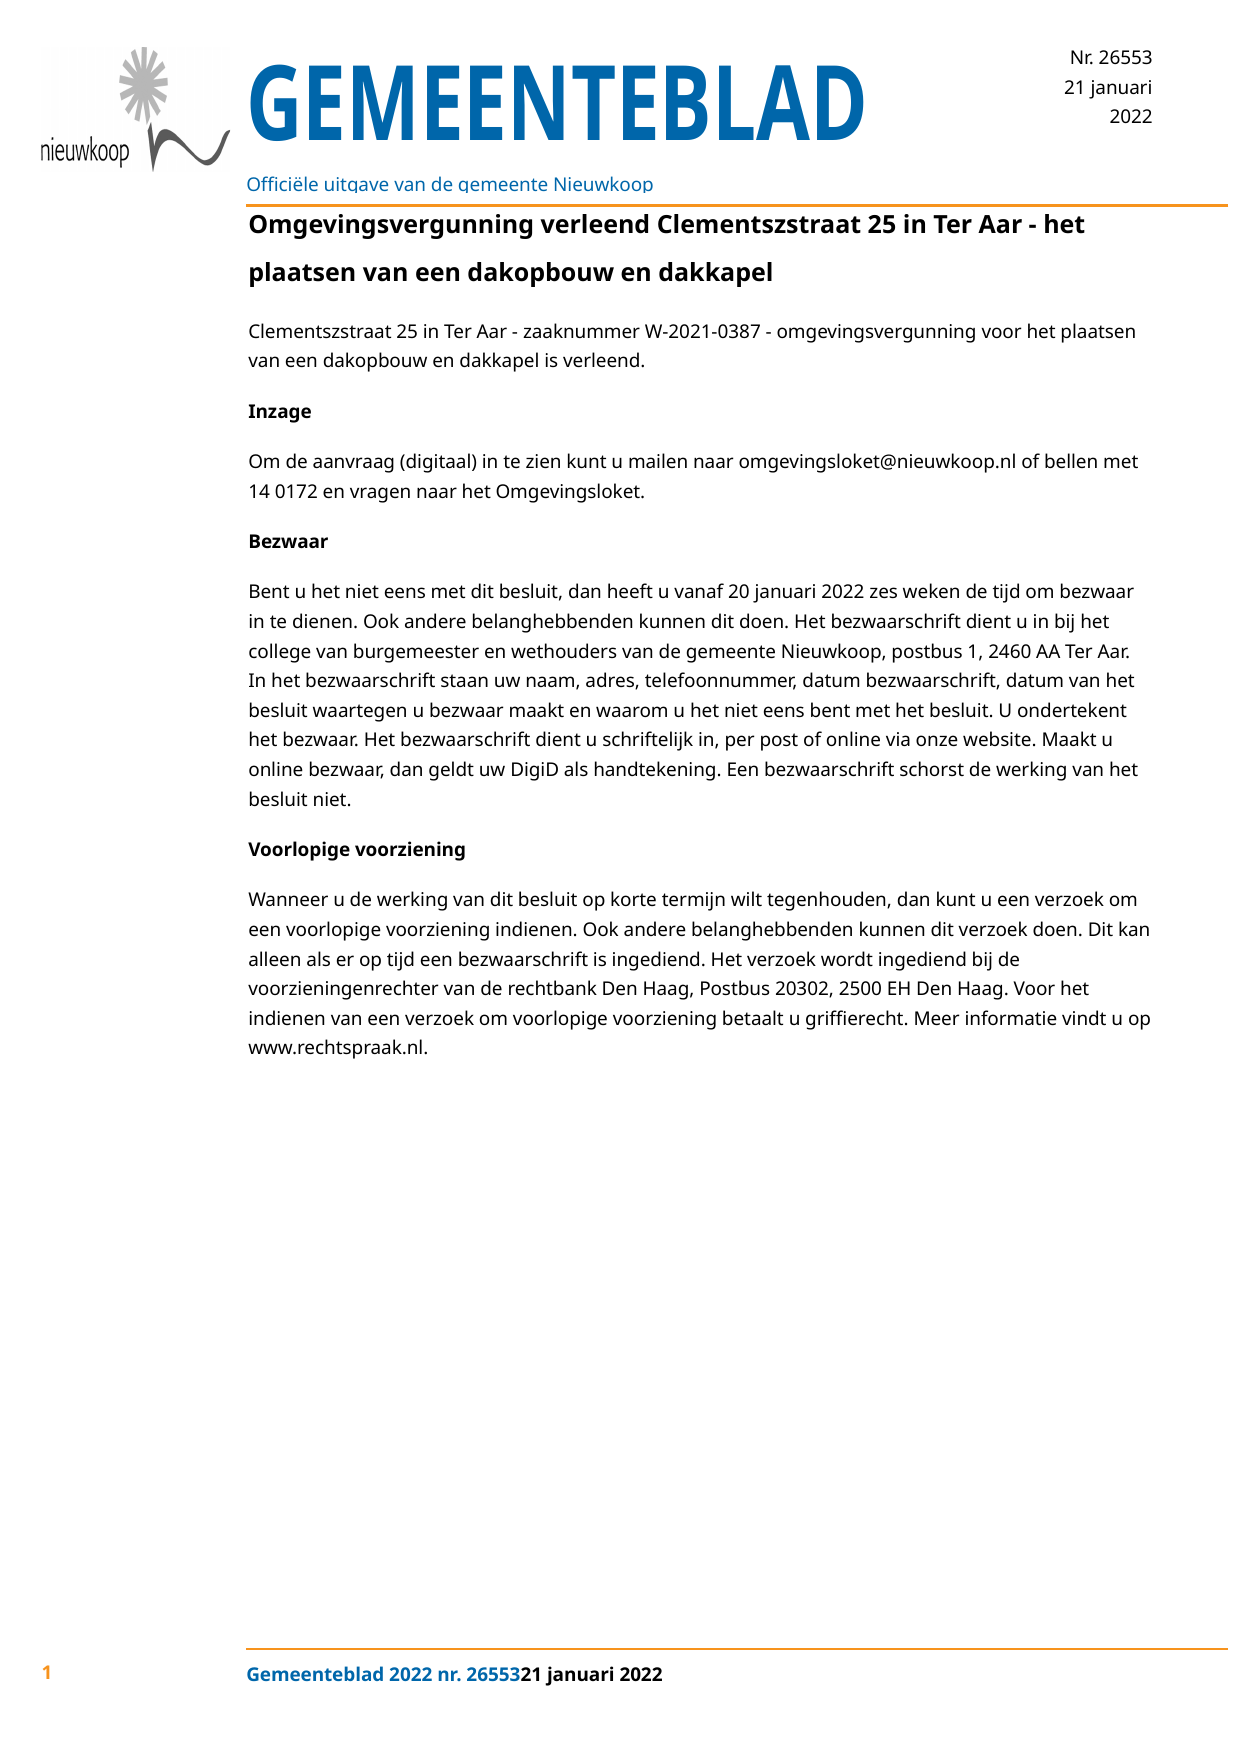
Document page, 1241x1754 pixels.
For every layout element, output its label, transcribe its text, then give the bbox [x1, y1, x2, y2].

text Omgevingsvergunning verleend Clementszstraat 25 in Ter Aar - het plaatsen van een dakopbouw en dakkapel [248, 207, 1152, 288]
text Clementszstraat 25 in Ter Aar - zaaknummer W-2021-0387 - omgevingsvergunning voor het plaatsen van een dakopbouw en dakkapel is verleend. [248, 318, 1152, 373]
picture [41, 47, 231, 172]
text Om de aanvraag (digitaal) in te zien kunt u mailen naar omgevingsloket@nieuwkoop.nl of bellen met 14 0172 en vragen naar het Omgevingsloket. [248, 448, 1152, 504]
text Wanneer u de werking van dit besluit op korte termijn wilt tegenhouden, dan kunt u een verzoek om een voorlopige voorziening indienen. Ook andere belanghebbenden kunnen dit verzoek doen. Dit kan alleen als er op tijd een bezwaarschrift is ingediend. Het verzoek wordt ingediend bij de voorzieningenrechter van de rechtbank Den Haag, Postbus 20302, 2500 EH Den Haag. Voor het indienen van een verzoek om voorlopige voorziening betaalt u griffierecht. Meer informatie vindt u op www.rechtspraak.nl. [248, 887, 1152, 1060]
text Bent u het niet eens met dit besluit, dan heeft u vanaf 20 januari 2022 zes weken de tijd om bezwaar in te dienen. Ook andere belanghebbenden kunnen dit doen. Het bezwaarschrift dient u in bij het college van burgemeester en wethouders van de gemeente Nieuwkoop, postbus 1, 2460 AA Ter Aar. In het bezwaarschrift staan uw naam, adres, telefoonnummer, datum bezwaarschrift, datum van het besluit waartegen u bezwaar maakt en waarom u het niet eens bent met het besluit. U ondertekent het bezwaar. Het bezwaarschrift dient u schriftelijk in, per post of online via onze website. Maakt u online bezwaar, dan geldt uw DigiD als handtekening. Een bezwaarschrift schorst de werking van het besluit niet. [248, 579, 1152, 812]
text Bezwaar [248, 528, 1152, 554]
text Inzage [248, 398, 1152, 424]
text Voorlopige voorziening [248, 836, 1152, 862]
